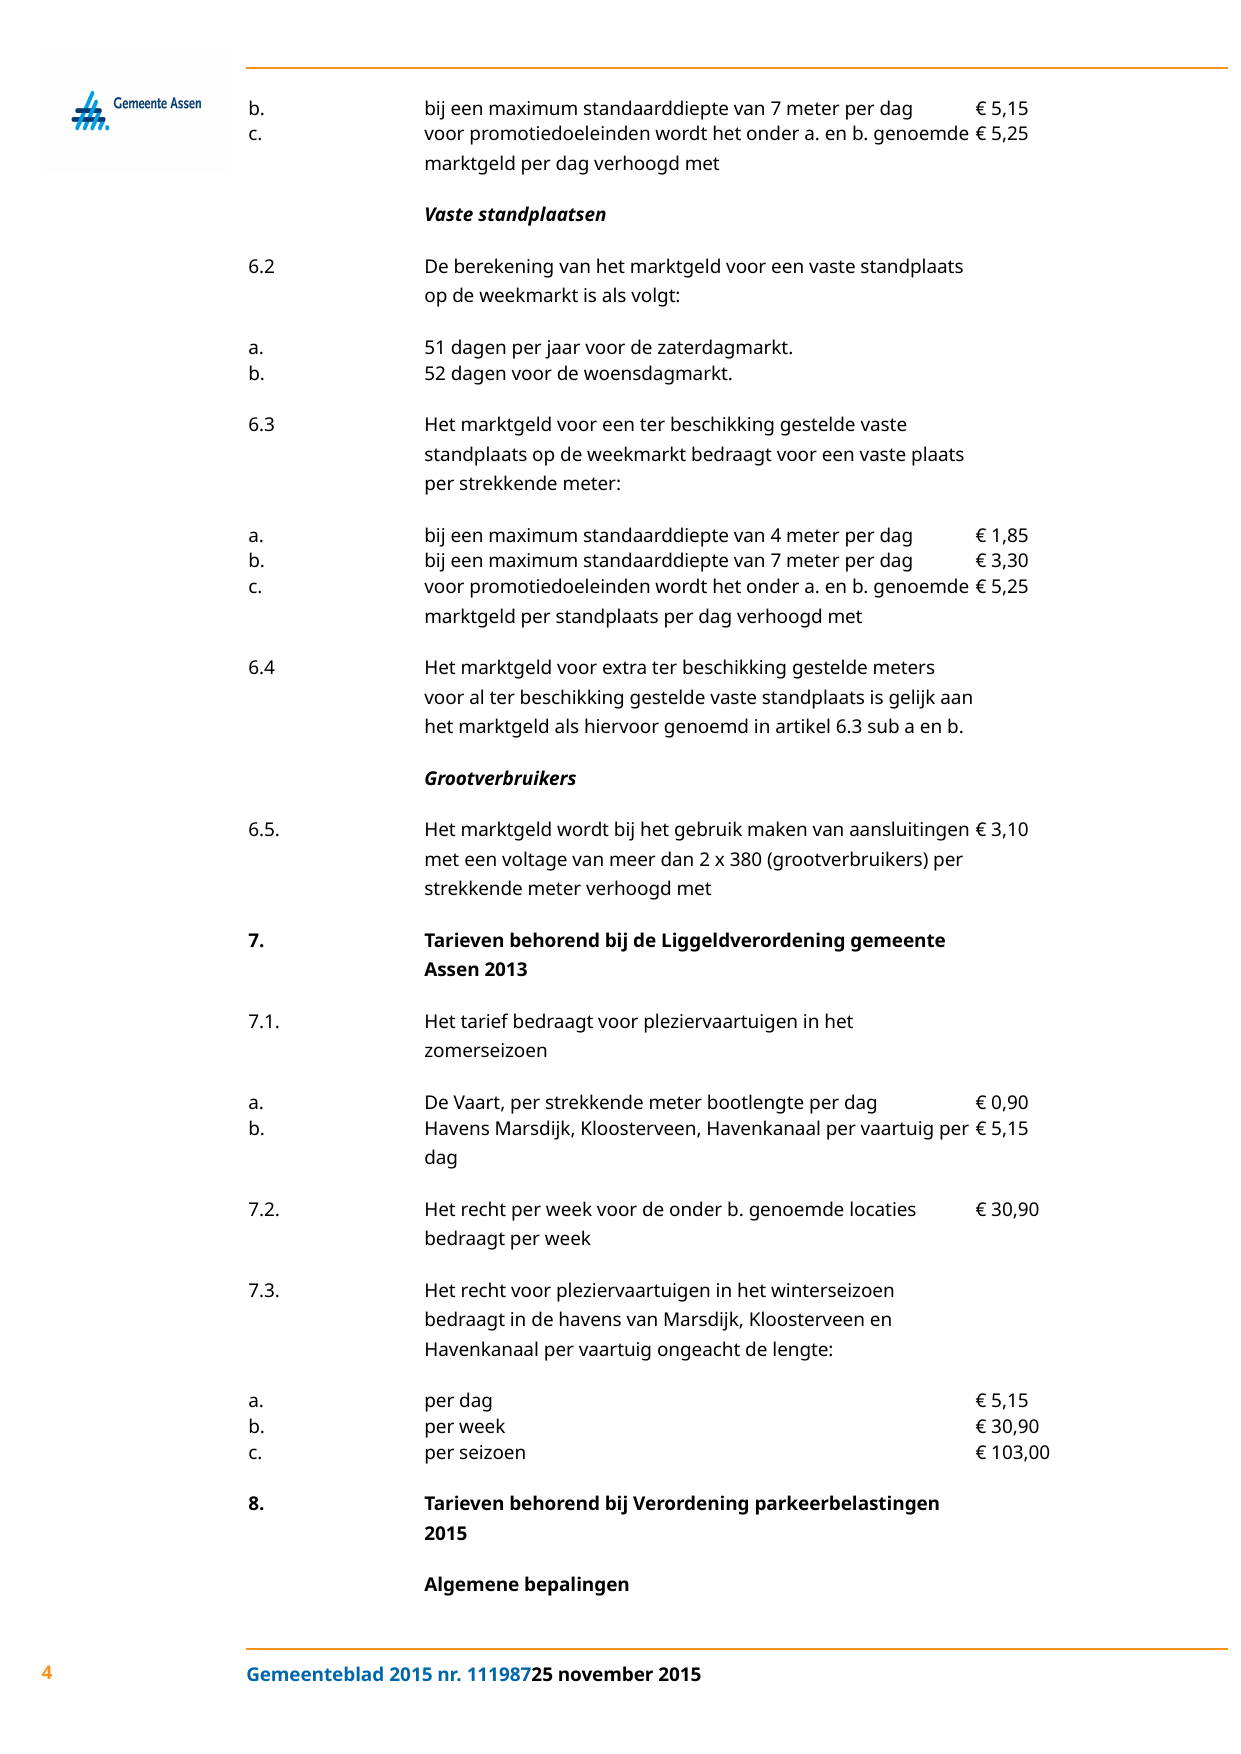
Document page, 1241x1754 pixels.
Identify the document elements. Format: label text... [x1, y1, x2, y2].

table_cell € 3,30 [975, 548, 1152, 573]
table_cell [975, 202, 1152, 227]
table_cell [248, 1465, 424, 1491]
table_cell Grootverbruikers [424, 765, 975, 791]
table_cell [248, 765, 424, 791]
table_cell [975, 1491, 1152, 1546]
table_cell a. [248, 1388, 424, 1413]
table_cell Vaste standplaatsen [424, 202, 975, 227]
table_cell [248, 1170, 424, 1196]
table_cell [248, 739, 424, 765]
table_cell [975, 1251, 1152, 1277]
table_cell [424, 1064, 975, 1089]
table_cell [248, 983, 424, 1008]
table_cell De Vaart, per strekkende meter bootlengte per dag [424, 1089, 975, 1115]
table_cell [975, 791, 1152, 816]
table_cell € 5,15 [975, 1388, 1152, 1413]
table_cell Tarieven behorend bij de Liggeldverordening gemeente Assen 2013 [424, 927, 975, 982]
table_cell 6.3 [248, 411, 424, 496]
table_cell Het tarief bedraagt voor pleziervaartuigen in het zomerseizoen [424, 1008, 975, 1063]
table_cell € 0,90 [975, 1089, 1152, 1115]
table_cell [975, 901, 1152, 927]
table_cell [975, 739, 1152, 765]
table_cell [424, 901, 975, 927]
table_cell b. [248, 1115, 424, 1170]
table_cell 7.2. [248, 1196, 424, 1251]
table_cell [975, 927, 1152, 982]
table_cell [424, 308, 975, 334]
table_cell c. [248, 573, 424, 629]
table_cell voor promotiedoeleinden wordt het onder a. en b. genoemde marktgeld per dag verhoogd met [424, 121, 975, 176]
table_cell [248, 386, 424, 411]
table_cell [424, 629, 975, 654]
table_cell € 5,15 [975, 95, 1152, 121]
table_cell 8. [248, 1491, 424, 1546]
table_cell [424, 176, 975, 202]
table_cell [248, 227, 424, 253]
table_cell [975, 496, 1152, 522]
table_cell bij een maximum standaarddiepte van 7 meter per dag [424, 548, 975, 573]
table_cell bij een maximum standaarddiepte van 4 meter per dag [424, 522, 975, 548]
table_cell [248, 308, 424, 334]
table_cell b. [248, 548, 424, 573]
table_cell [424, 1546, 975, 1572]
table_cell b. [248, 360, 424, 386]
table_cell b. [248, 95, 424, 121]
table_cell Havens Marsdijk, Kloosterveen, Havenkanaal per vaartuig per dag [424, 1115, 975, 1170]
table_cell [248, 496, 424, 522]
table_cell 7.1. [248, 1008, 424, 1063]
table_cell Algemene bepalingen [424, 1572, 975, 1597]
table_cell Het recht per week voor de onder b. genoemde locaties bedraagt per week [424, 1196, 975, 1251]
table_cell [248, 901, 424, 927]
table_cell [424, 227, 975, 253]
table_cell € 103,00 [975, 1439, 1152, 1465]
table_cell 6.5. [248, 816, 424, 901]
table_cell [248, 1546, 424, 1572]
table_cell [975, 1465, 1152, 1491]
table_cell [424, 386, 975, 411]
table_cell [248, 202, 424, 227]
table_cell a. [248, 522, 424, 548]
table_cell per week [424, 1413, 975, 1439]
table_cell [424, 1465, 975, 1491]
table_cell [248, 176, 424, 202]
table_cell [975, 1362, 1152, 1388]
table_cell Het marktgeld wordt bij het gebruik maken van aansluitingen met een voltage van meer dan 2 x 380 (grootverbruikers) per strekkende meter verhoogd met [424, 816, 975, 901]
table_cell 52 dagen voor de woensdagmarkt. [424, 360, 975, 386]
table_cell [975, 765, 1152, 791]
table_cell 7.3. [248, 1277, 424, 1362]
table_cell [975, 654, 1152, 739]
table_cell [424, 1362, 975, 1388]
table_cell 6.4 [248, 654, 424, 739]
table_cell [975, 176, 1152, 202]
table_cell 6.2 [248, 253, 424, 308]
table_cell [424, 983, 975, 1008]
table_cell 51 dagen per jaar voor de zaterdagmarkt. [424, 334, 975, 360]
table_cell a. [248, 1089, 424, 1115]
table_cell voor promotiedoeleinden wordt het onder a. en b. genoemde marktgeld per standplaats per dag verhoogd met [424, 573, 975, 629]
table_cell [975, 253, 1152, 308]
table_cell [424, 791, 975, 816]
table_cell [975, 1170, 1152, 1196]
table_cell € 30,90 [975, 1196, 1152, 1251]
table_cell € 1,85 [975, 522, 1152, 548]
table_cell Het marktgeld voor een ter beschikking gestelde vaste standplaats op de weekmarkt bedraagt voor een vaste plaats per strekkende meter: [424, 411, 975, 496]
table_cell [248, 1064, 424, 1089]
table_cell [975, 386, 1152, 411]
table_cell [248, 1251, 424, 1277]
table_cell [975, 1277, 1152, 1362]
table_cell [248, 1572, 424, 1597]
table_cell [424, 1251, 975, 1277]
table_cell [975, 411, 1152, 496]
table_cell [975, 1064, 1152, 1089]
table_cell a. [248, 334, 424, 360]
table_cell [975, 1546, 1152, 1572]
table_cell De berekening van het marktgeld voor een vaste standplaats op de weekmarkt is als volgt: [424, 253, 975, 308]
table_cell [424, 1170, 975, 1196]
table_cell [975, 360, 1152, 386]
table_cell per seizoen [424, 1439, 975, 1465]
table_cell [248, 629, 424, 654]
table_cell 7. [248, 927, 424, 982]
table_cell € 30,90 [975, 1413, 1152, 1439]
table_cell Tarieven behorend bij Verordening parkeerbelastingen 2015 [424, 1491, 975, 1546]
table_cell [975, 334, 1152, 360]
table_cell [248, 1362, 424, 1388]
table_cell [975, 1572, 1152, 1597]
table_cell [248, 791, 424, 816]
table_cell [424, 739, 975, 765]
table_cell c. [248, 121, 424, 176]
table_cell [975, 227, 1152, 253]
table_cell b. [248, 1413, 424, 1439]
table_cell € 5,25 [975, 573, 1152, 629]
table_cell bij een maximum standaarddiepte van 7 meter per dag [424, 95, 975, 121]
table_cell € 5,15 [975, 1115, 1152, 1170]
table_cell [424, 496, 975, 522]
table_cell [975, 629, 1152, 654]
picture [41, 47, 231, 172]
table_cell € 3,10 [975, 816, 1152, 901]
table_cell c. [248, 1439, 424, 1465]
table_cell [975, 983, 1152, 1008]
table_cell [975, 308, 1152, 334]
table_cell € 5,25 [975, 121, 1152, 176]
table_cell Het recht voor pleziervaartuigen in het winterseizoen bedraagt in de havens van Marsdijk, Kloosterveen en Havenkanaal per vaartuig ongeacht de lengte: [424, 1277, 975, 1362]
table_cell per dag [424, 1388, 975, 1413]
table_cell Het marktgeld voor extra ter beschikking gestelde meters voor al ter beschikking gestelde vaste standplaats is gelijk aan het marktgeld als hiervoor genoemd in artikel 6.3 sub a en b. [424, 654, 975, 739]
table_cell [975, 1008, 1152, 1063]
